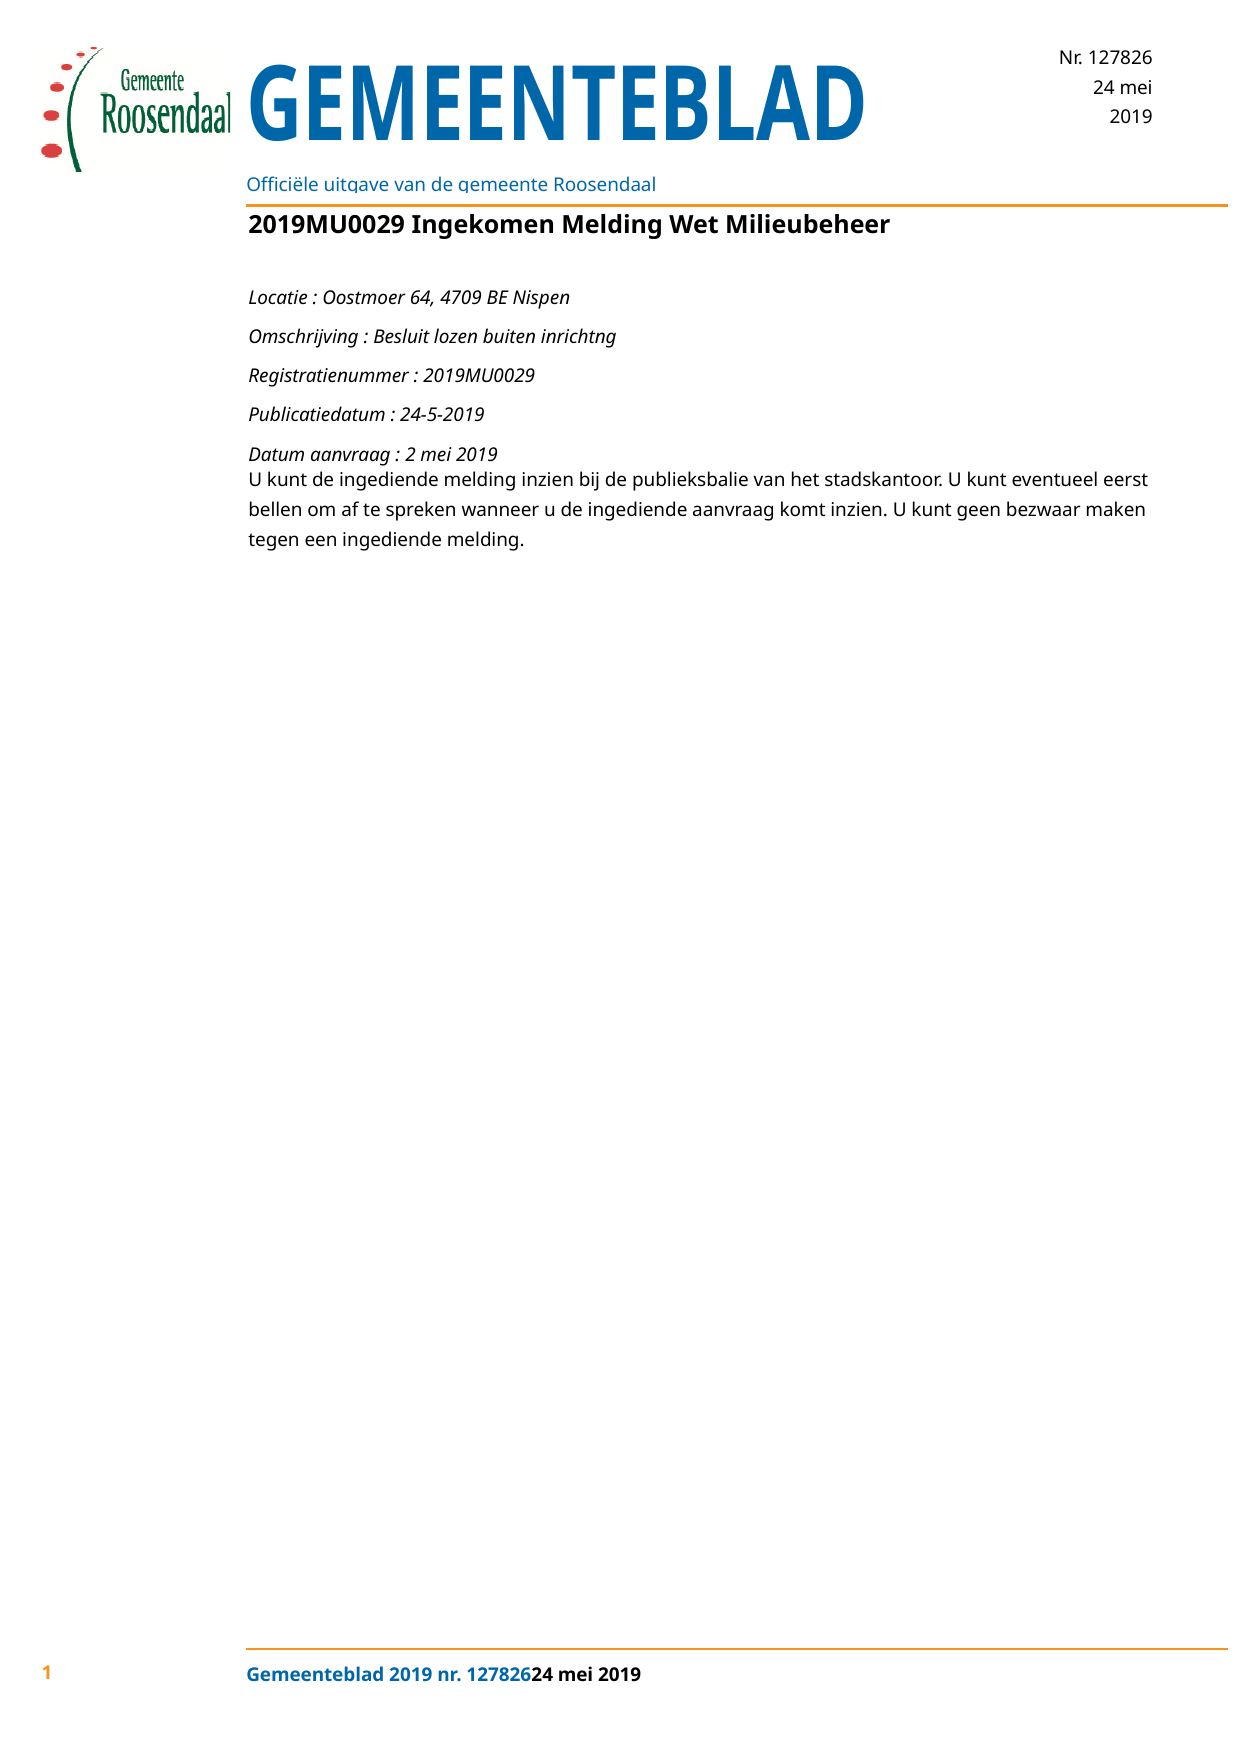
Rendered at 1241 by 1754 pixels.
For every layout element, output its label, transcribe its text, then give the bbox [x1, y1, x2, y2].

text Locatie : Oostmoer 64, 4709 BE Nispen [248, 284, 1152, 309]
text Datum aanvraag : 2 mei 2019 [248, 441, 1152, 467]
text Publicatiedatum : 24-5-2019 [248, 402, 1152, 427]
picture [41, 47, 231, 172]
text Registratienummer : 2019MU0029 [248, 362, 1152, 388]
text U kunt de ingediende melding inzien bij de publieksbalie van het stadskantoor. U kunt eventueel eerst bellen om af te spreken wanneer u de ingediende aanvraag komt inzien. U kunt geen bezwaar maken tegen een ingediende melding. [248, 467, 1152, 552]
text 2019MU0029 Ingekomen Melding Wet Milieubeheer [248, 207, 1152, 241]
text Omschrijving : Besluit lozen buiten inrichtng [248, 323, 1152, 349]
